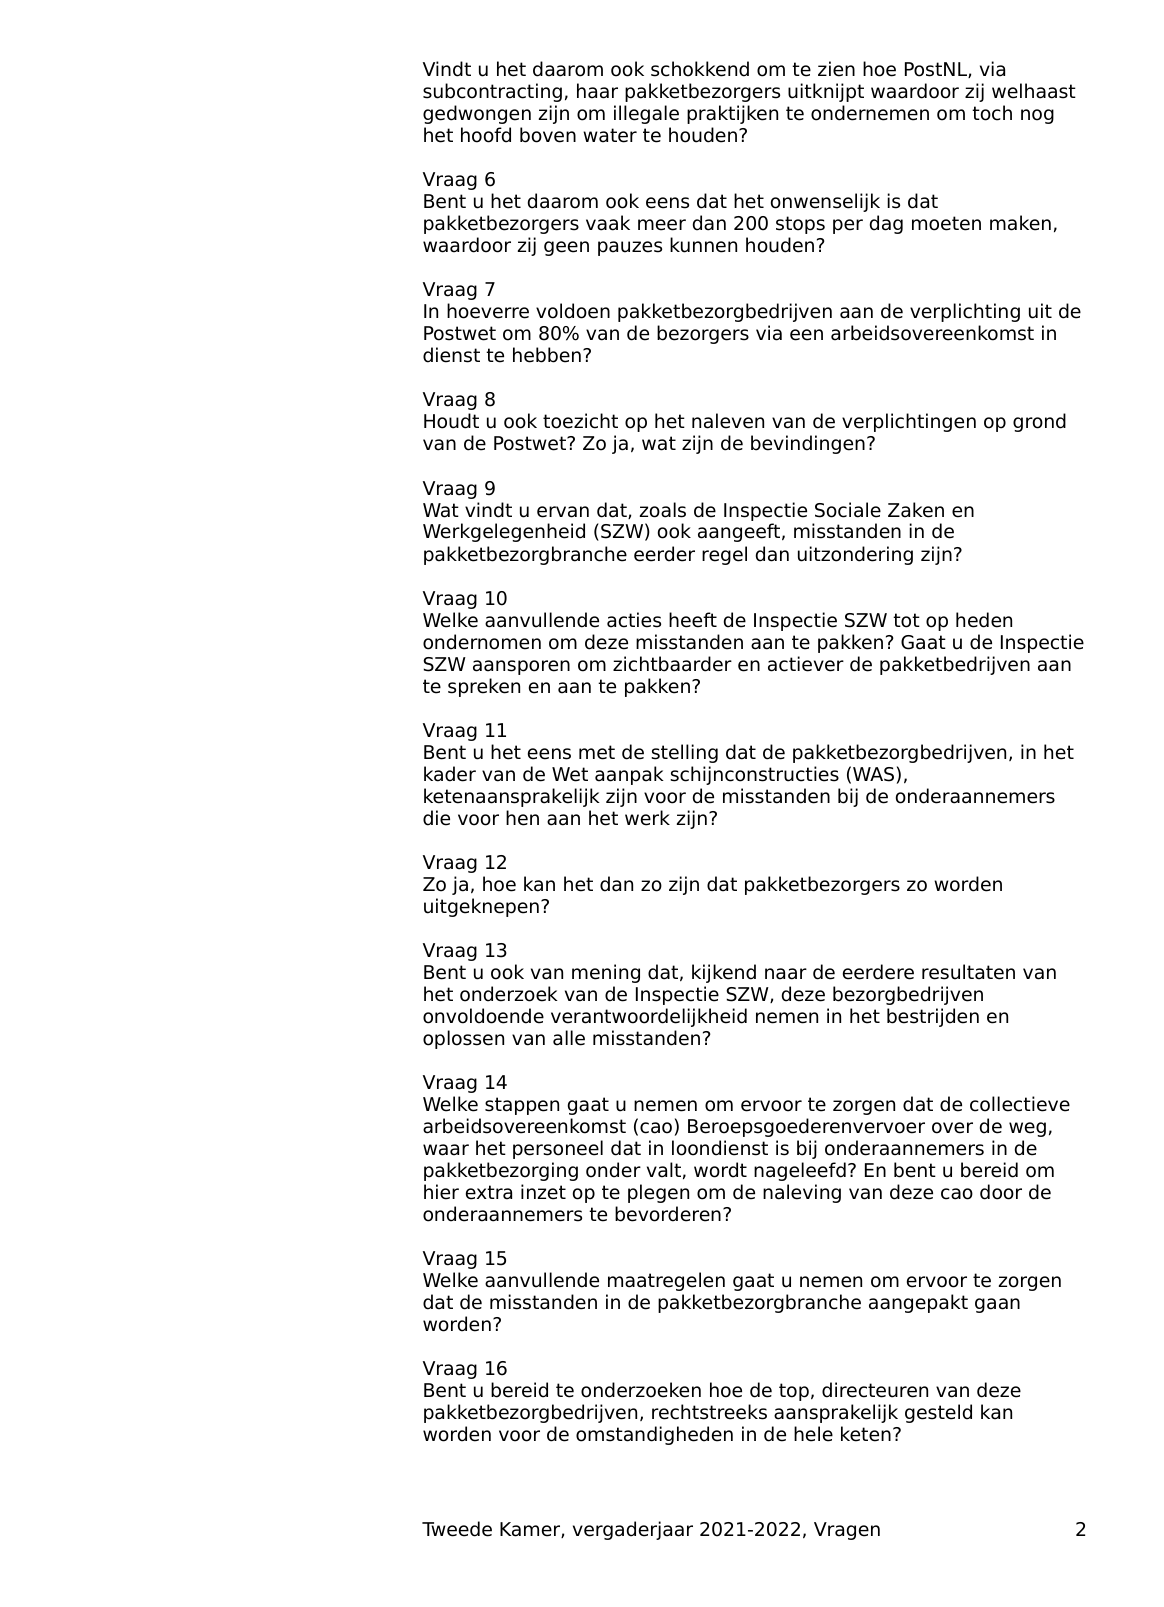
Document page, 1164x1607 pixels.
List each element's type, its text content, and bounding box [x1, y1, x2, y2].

text Bent u ook van mening dat, kijkend naar de eerdere resultaten van het onderzoek van de Inspectie SZW, deze bezorgbedrijven onvoldoende verantwoordelijkheid nemen in het bestrijden en oplossen van alle misstanden? [422, 962, 1087, 1050]
text Vraag 9 [422, 477, 1087, 499]
text Vraag 10 [422, 588, 1087, 609]
text Welke aanvullende acties heeft de Inspectie SZW tot op heden ondernomen om deze misstanden aan te pakken? Gaat u de Inspectie SZW aansporen om zichtbaarder en actiever de pakketbedrijven aan te spreken en aan te pakken? [422, 609, 1087, 697]
text Vraag 14 [422, 1072, 1087, 1094]
text Vraag 11 [422, 720, 1087, 742]
text Welke aanvullende maatregelen gaat u nemen om ervoor te zorgen dat de misstanden in de pakketbezorgbranche aangepakt gaan worden? [422, 1270, 1087, 1336]
text Vraag 8 [422, 389, 1087, 411]
text Vindt u het daarom ook schokkend om te zien hoe PostNL, via subcontracting, haar pakketbezorgers uitknijpt waardoor zij welhaast gedwongen zijn om illegale praktijken te ondernemen om toch nog het hoofd boven water te houden? [422, 59, 1087, 147]
text In hoeverre voldoen pakketbezorgbedrijven aan de verplichting uit de Postwet om 80% van de bezorgers via een arbeidsovereenkomst in dienst te hebben? [422, 301, 1087, 367]
text Vraag 7 [422, 279, 1087, 301]
text Bent u het daarom ook eens dat het onwenselijk is dat pakketbezorgers vaak meer dan 200 stops per dag moeten maken, waardoor zij geen pauzes kunnen houden? [422, 191, 1087, 257]
text Zo ja, hoe kan het dan zo zijn dat pakketbezorgers zo worden uitgeknepen? [422, 874, 1087, 918]
text Vraag 15 [422, 1248, 1087, 1270]
text Vraag 12 [422, 852, 1087, 874]
text Vraag 6 [422, 169, 1087, 191]
text Vraag 13 [422, 940, 1087, 962]
text Houdt u ook toezicht op het naleven van de verplichtingen op grond van de Postwet? Zo ja, wat zijn de bevindingen? [422, 411, 1087, 455]
text Welke stappen gaat u nemen om ervoor te zorgen dat de collectieve arbeidsovereenkomst (cao) Beroepsgoederenvervoer over de weg, waar het personeel dat in loondienst is bij onderaannemers in de pakketbezorging onder valt, wordt nageleefd? En bent u bereid om hier extra inzet op te plegen om de naleving van deze cao door de onderaannemers te bevorderen? [422, 1094, 1087, 1226]
text Wat vindt u ervan dat, zoals de Inspectie Sociale Zaken en Werkgelegenheid (SZW) ook aangeeft, misstanden in de pakketbezorgbranche eerder regel dan uitzondering zijn? [422, 499, 1087, 565]
text Bent u het eens met de stelling dat de pakketbezorgbedrijven, in het kader van de Wet aanpak schijnconstructies (WAS), ketenaansprakelijk zijn voor de misstanden bij de onderaannemers die voor hen aan het werk zijn? [422, 742, 1087, 829]
text Bent u bereid te onderzoeken hoe de top, directeuren van deze pakketbezorgbedrijven, rechtstreeks aansprakelijk gesteld kan worden voor de omstandigheden in de hele keten? [422, 1380, 1087, 1446]
text Vraag 16 [422, 1358, 1087, 1380]
